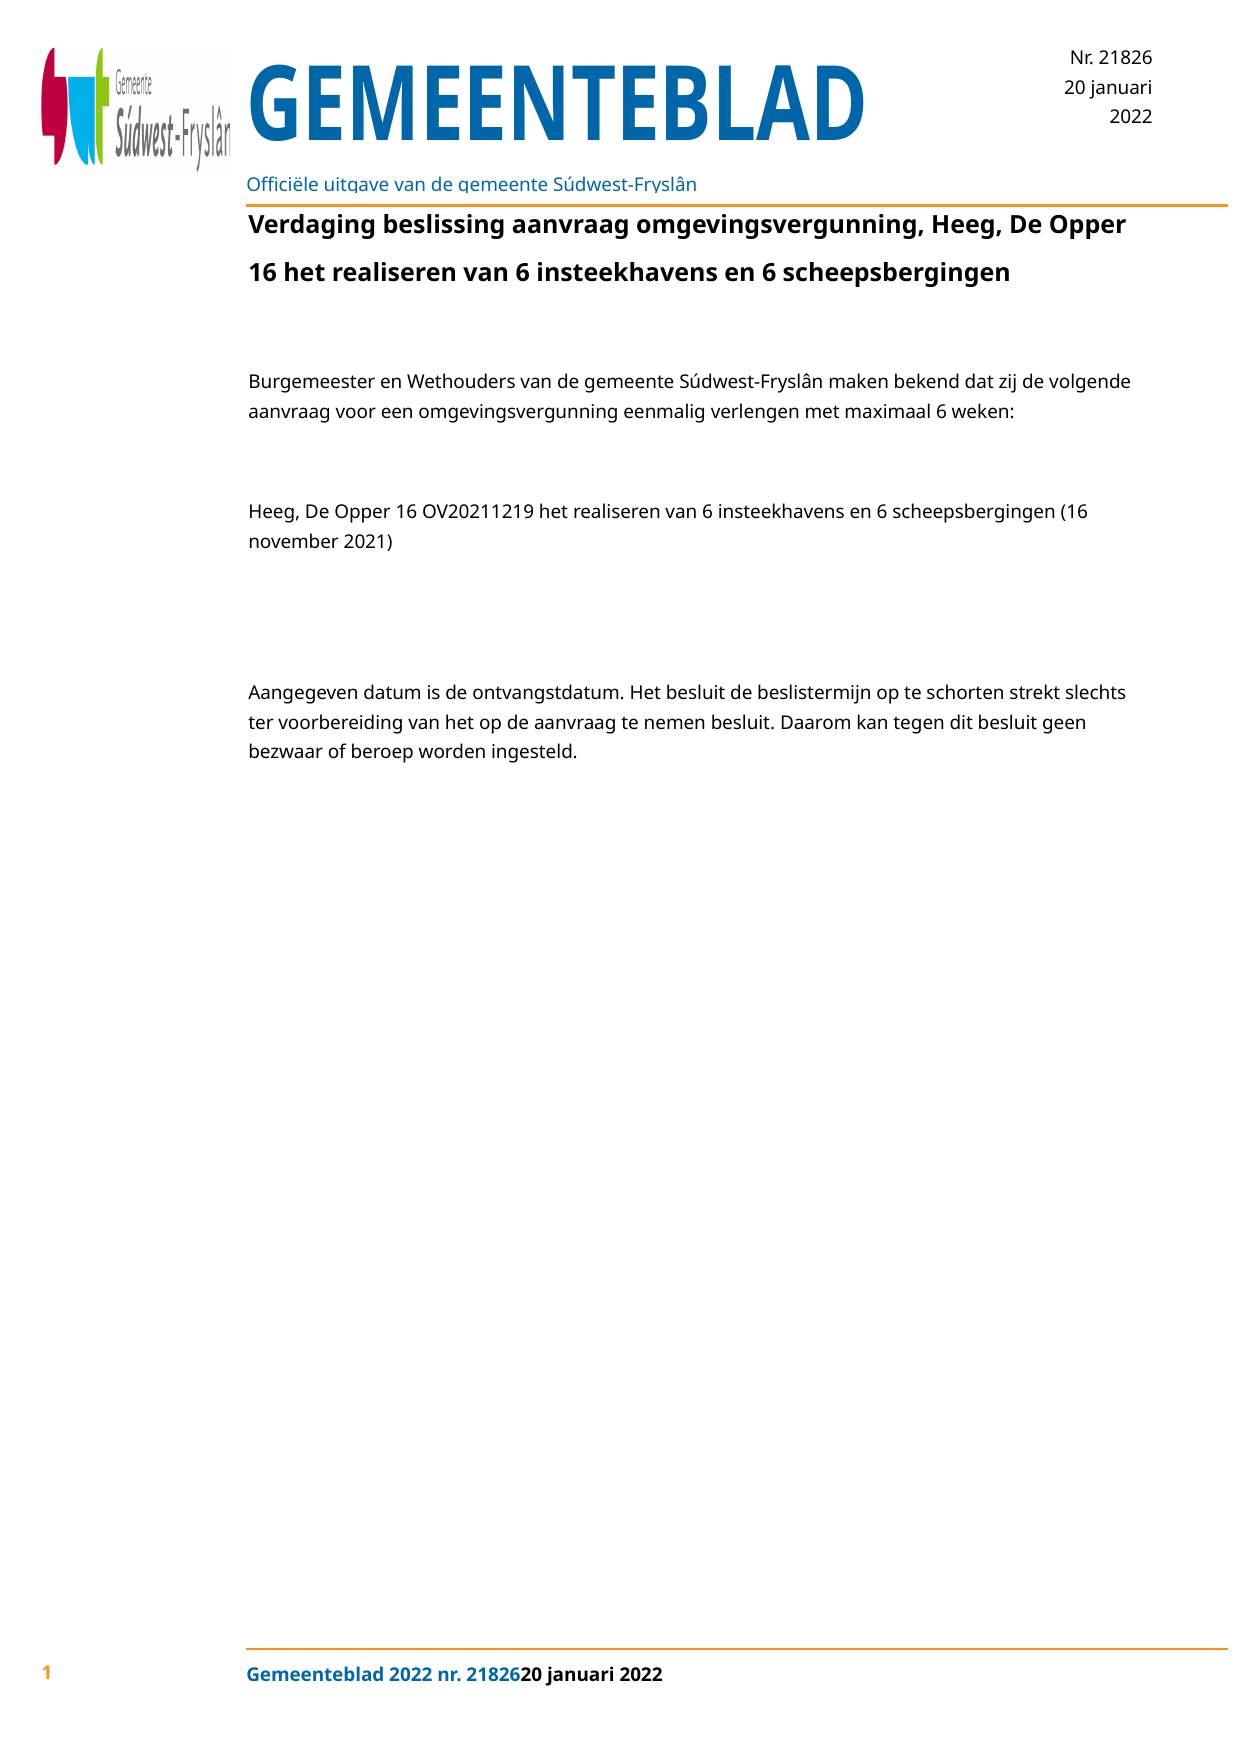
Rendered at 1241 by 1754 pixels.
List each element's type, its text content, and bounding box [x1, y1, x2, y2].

text Burgemeester en Wethouders van de gemeente Súdwest-Fryslân maken bekend dat zij de volgende aanvraag voor een omgevingsvergunning eenmalig verlengen met maximaal 6 weken: [248, 368, 1152, 424]
text Heeg, De Opper 16 OV20211219 het realiseren van 6 insteekhavens en 6 scheepsbergingen (16 november 2021) [248, 499, 1152, 554]
text Aangegeven datum is de ontvangstdatum. Het besluit de beslistermijn op te schorten strekt slechts ter voorbereiding van het op de aanvraag te nemen besluit. Daarom kan tegen dit besluit geen bezwaar of beroep worden ingesteld. [248, 679, 1152, 764]
picture [41, 47, 231, 172]
text Verdaging beslissing aanvraag omgevingsvergunning, Heeg, De Opper 16 het realiseren van 6 insteekhavens en 6 scheepsbergingen [248, 207, 1152, 288]
